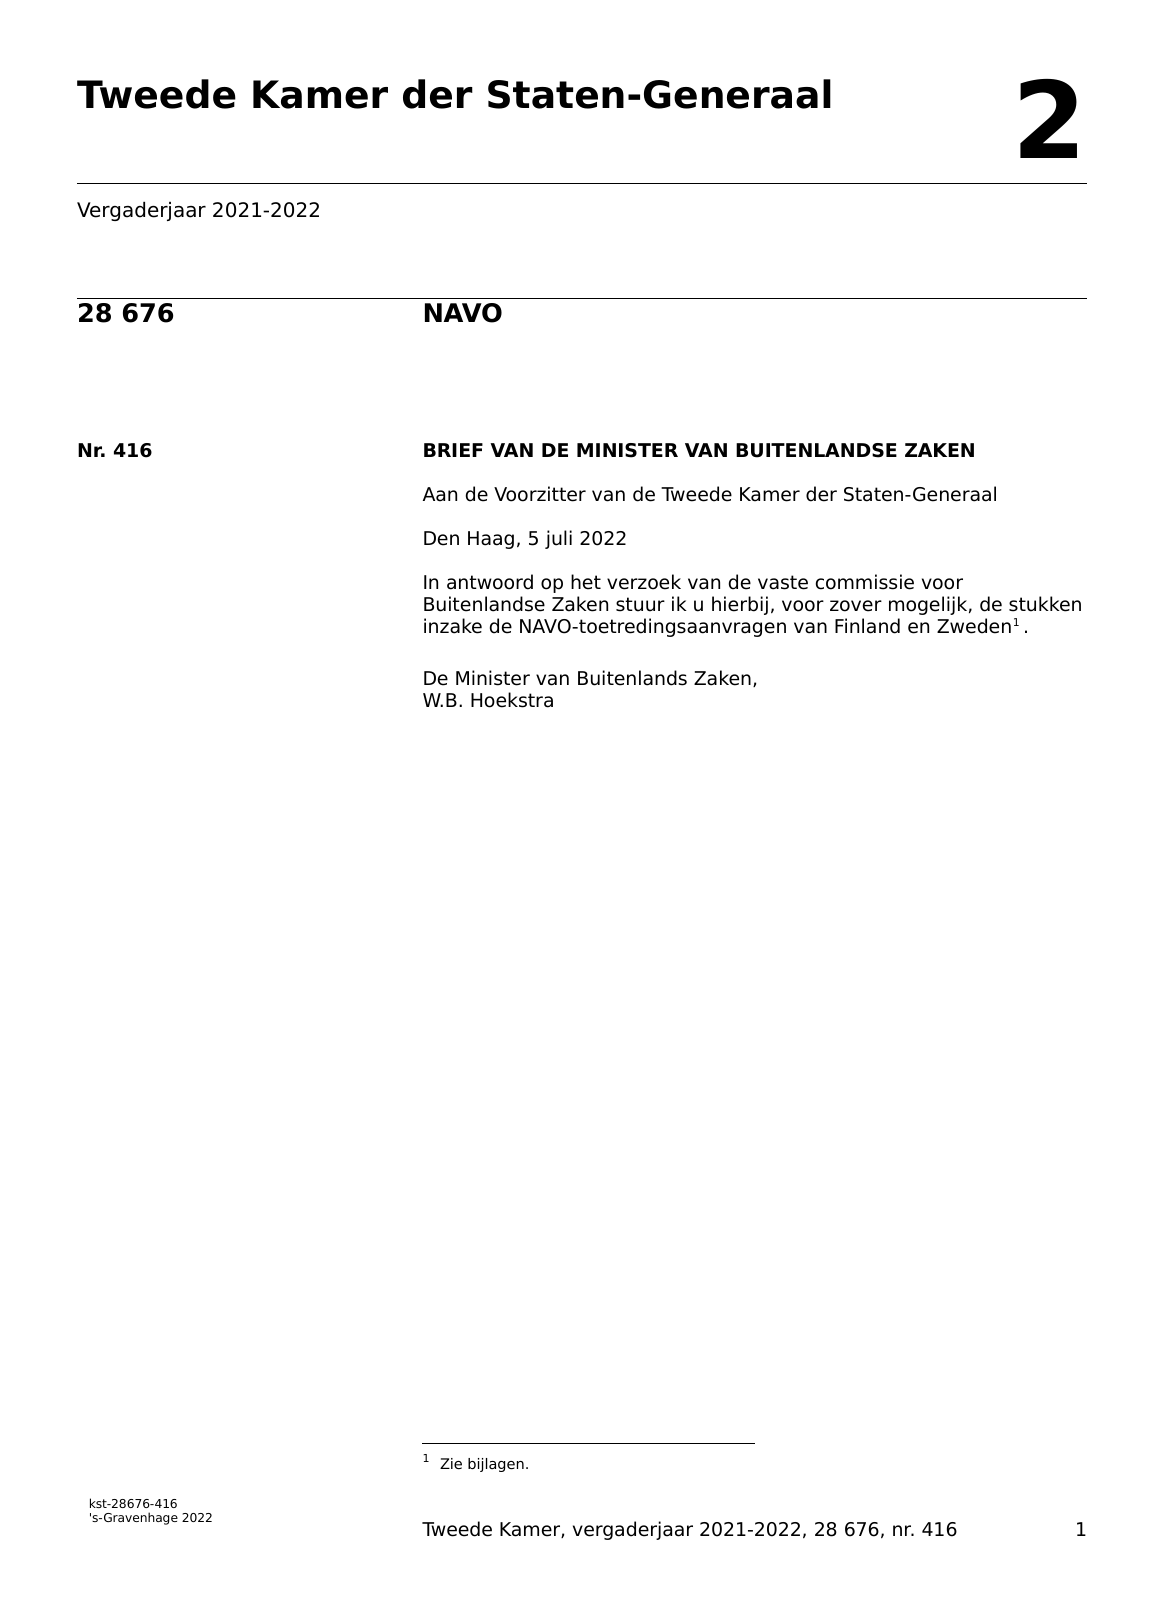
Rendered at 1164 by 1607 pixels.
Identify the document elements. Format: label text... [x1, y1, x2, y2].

text In antwoord op het verzoek van de vaste commissie voor Buitenlandse Zaken stuur ik u hierbij, voor zover mogelijk, de stukken inzake de NAVO-toetredingsaanvragen van Finland en Zweden. [422, 572, 1087, 638]
text Den Haag, 5 juli 2022 [422, 528, 1087, 550]
table_header Tweede Kamer der Staten-Generaal [77, 59, 886, 183]
text De Minister van Buitenlands Zaken, W.B. Hoekstra [422, 668, 1087, 712]
text kst-28676-416 [88, 1497, 323, 1511]
text Aan de Voorzitter van de Tweede Kamer der Staten-Generaal [422, 484, 1087, 506]
table_cell Vergaderjaar 2021-2022 [77, 184, 1087, 298]
subtitle 28 676 NAVO [77, 299, 1087, 329]
text Zie bijlagen. [422, 1452, 1087, 1474]
text 's-Gravenhage 2022 [88, 1511, 323, 1525]
subtitle Nr. 416 BRIEF VAN DE MINISTER VAN BUITENLANDSE ZAKEN [77, 440, 1087, 462]
table_header 2 [886, 59, 1087, 183]
